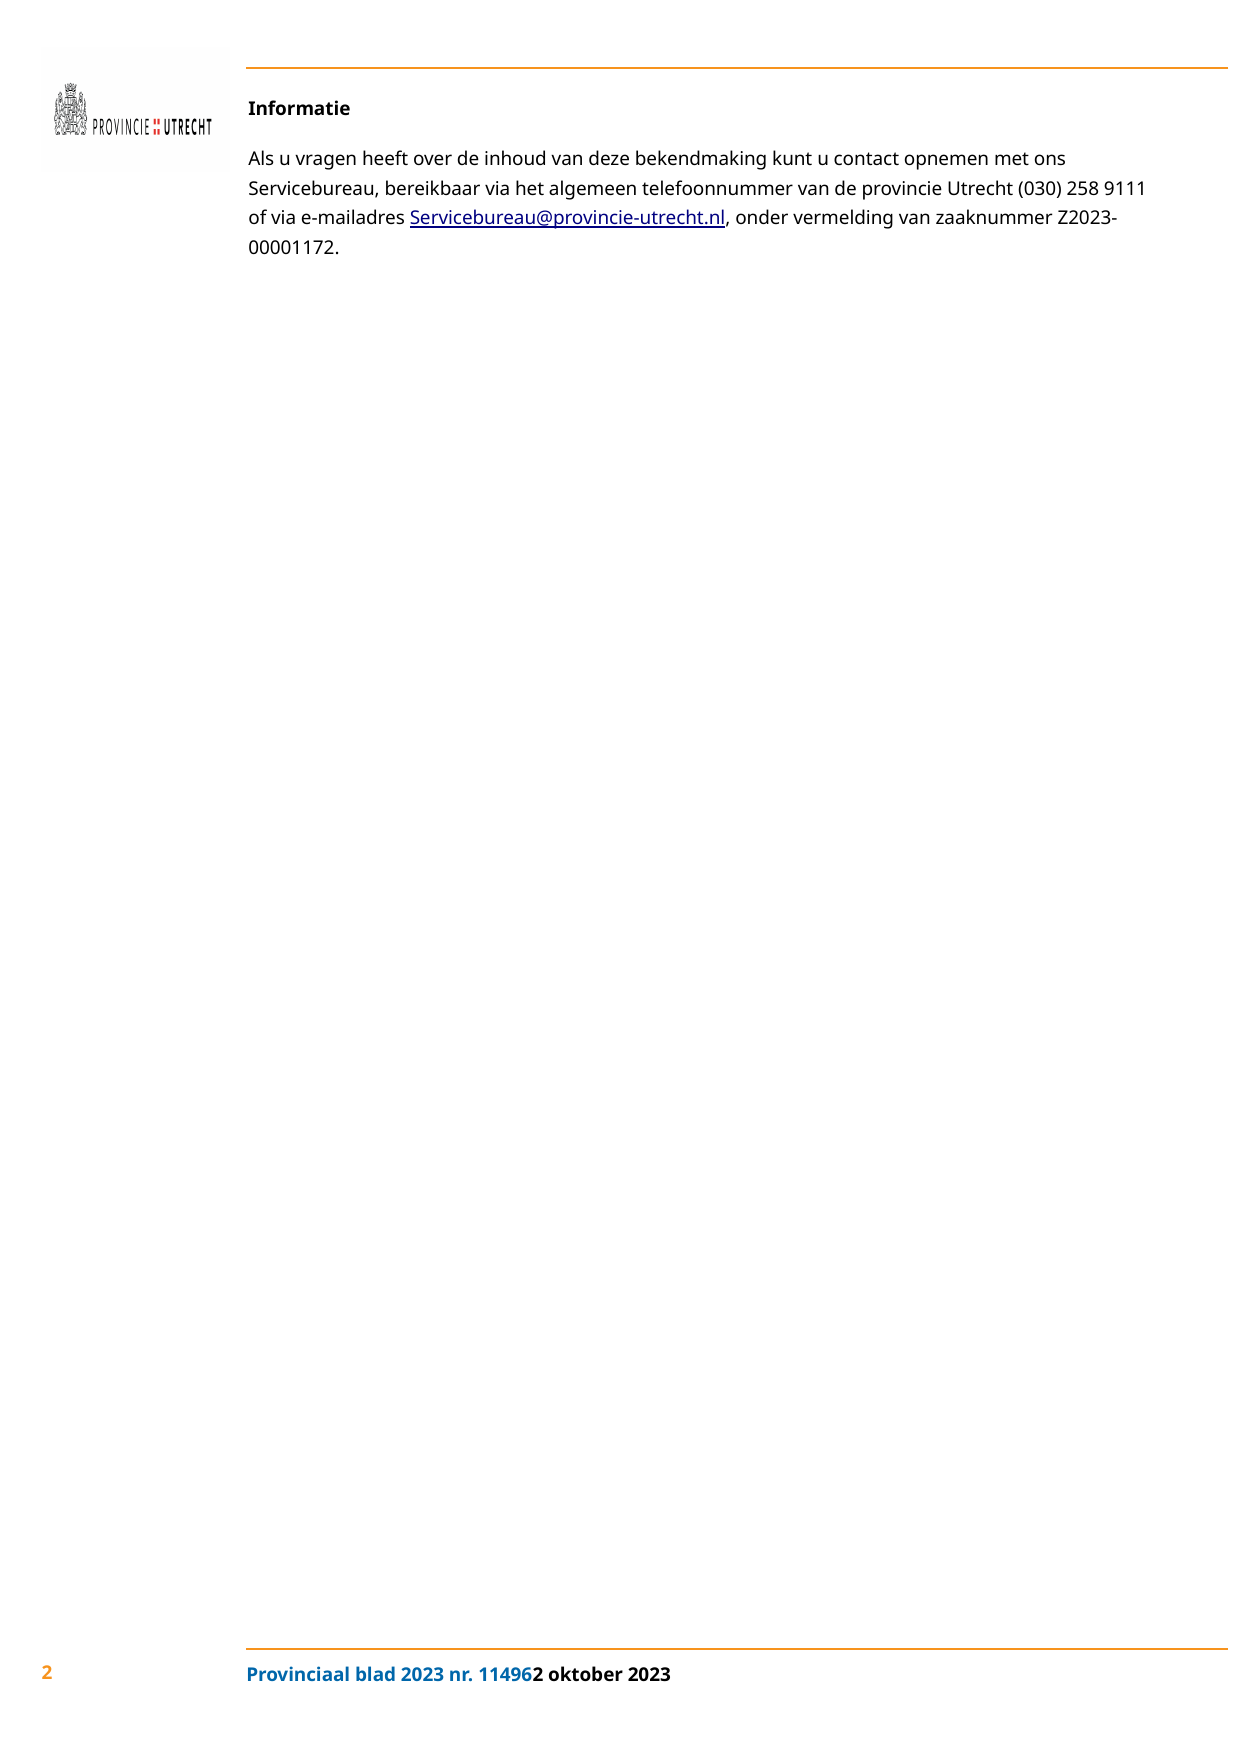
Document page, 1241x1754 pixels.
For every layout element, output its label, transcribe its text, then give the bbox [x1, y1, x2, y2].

text Als u vragen heeft over de inhoud van deze bekendmaking kunt u contact opnemen met ons Servicebureau, bereikbaar via het algemeen telefoonnummer van de provincie Utrecht (030) 258 9111 of via e-mailadres Servicebureau@provincie-utrecht.nl, onder vermelding van zaaknummer Z2023-00001172. [248, 145, 1152, 260]
picture [41, 47, 231, 172]
text Informatie [248, 95, 1152, 121]
